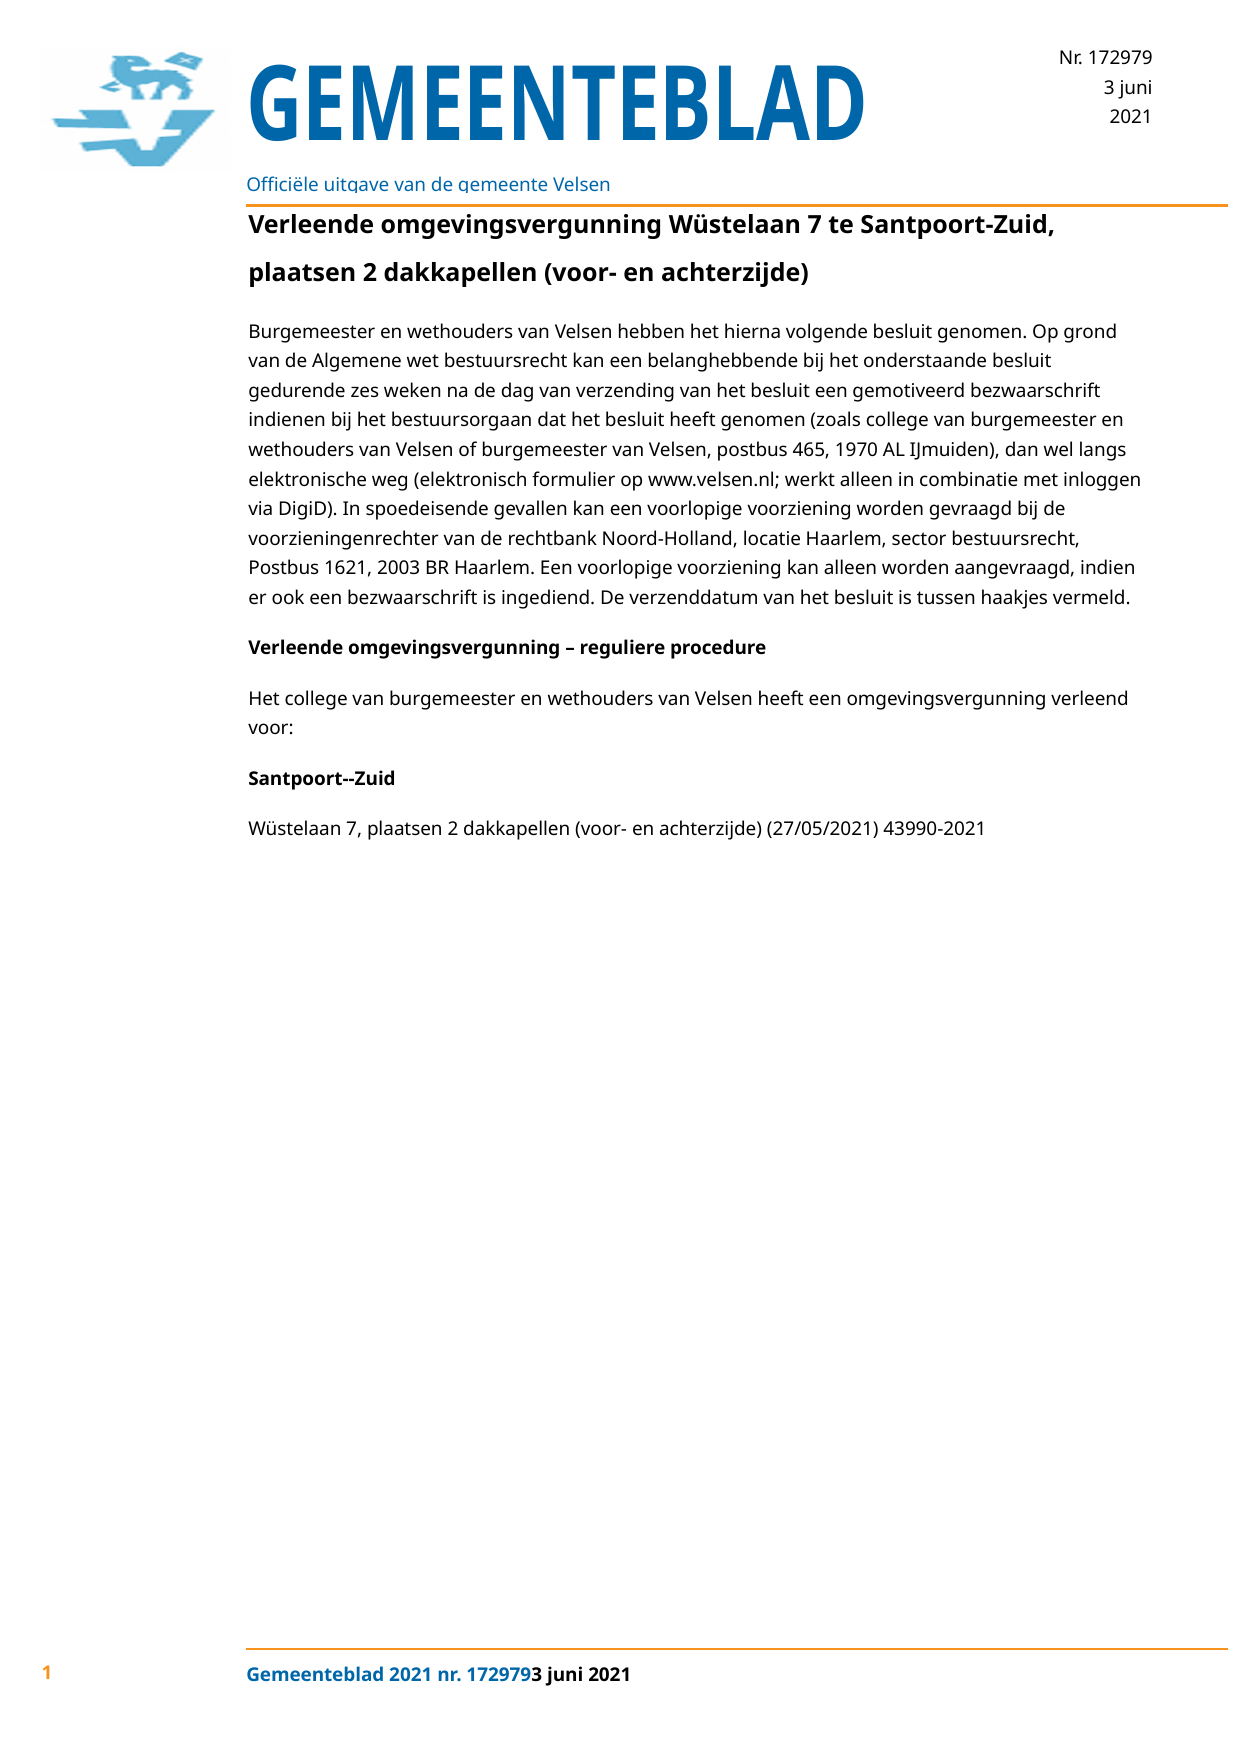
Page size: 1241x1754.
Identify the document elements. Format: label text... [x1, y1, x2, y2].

text Verleende omgevingsvergunning – reguliere procedure [248, 634, 1152, 660]
text Verleende omgevingsvergunning Wüstelaan 7 te Santpoort-Zuid, plaatsen 2 dakkapellen (voor- en achterzijde) [248, 207, 1152, 288]
text Santpoort--Zuid [248, 765, 1152, 791]
text Het college van burgemeester en wethouders van Velsen heeft een omgevingsvergunning verleend voor: [248, 685, 1152, 740]
text Wüstelaan 7, plaatsen 2 dakkapellen (voor- en achterzijde) (27/05/2021) 43990-2021 [248, 815, 1152, 841]
picture [41, 47, 231, 172]
text Burgemeester en wethouders van Velsen hebben het hierna volgende besluit genomen. Op grond van de Algemene wet bestuursrecht kan een belanghebbende bij het onderstaande besluit gedurende zes weken na de dag van verzending van het besluit een gemotiveerd bezwaarschrift indienen bij het bestuursorgaan dat het besluit heeft genomen (zoals college van burgemeester en wethouders van Velsen of burgemeester van Velsen, postbus 465, 1970 AL IJmuiden), dan wel langs elektronische weg (elektronisch formulier op www.velsen.nl; werkt alleen in combinatie met inloggen via DigiD). In spoedeisende gevallen kan een voorlopige voorziening worden gevraagd bij de voorzieningenrechter van de rechtbank Noord-Holland, locatie Haarlem, sector bestuursrecht, Postbus 1621, 2003 BR Haarlem. Een voorlopige voorziening kan alleen worden aangevraagd, indien er ook een bezwaarschrift is ingediend. De verzenddatum van het besluit is tussen haakjes vermeld. [248, 318, 1152, 610]
